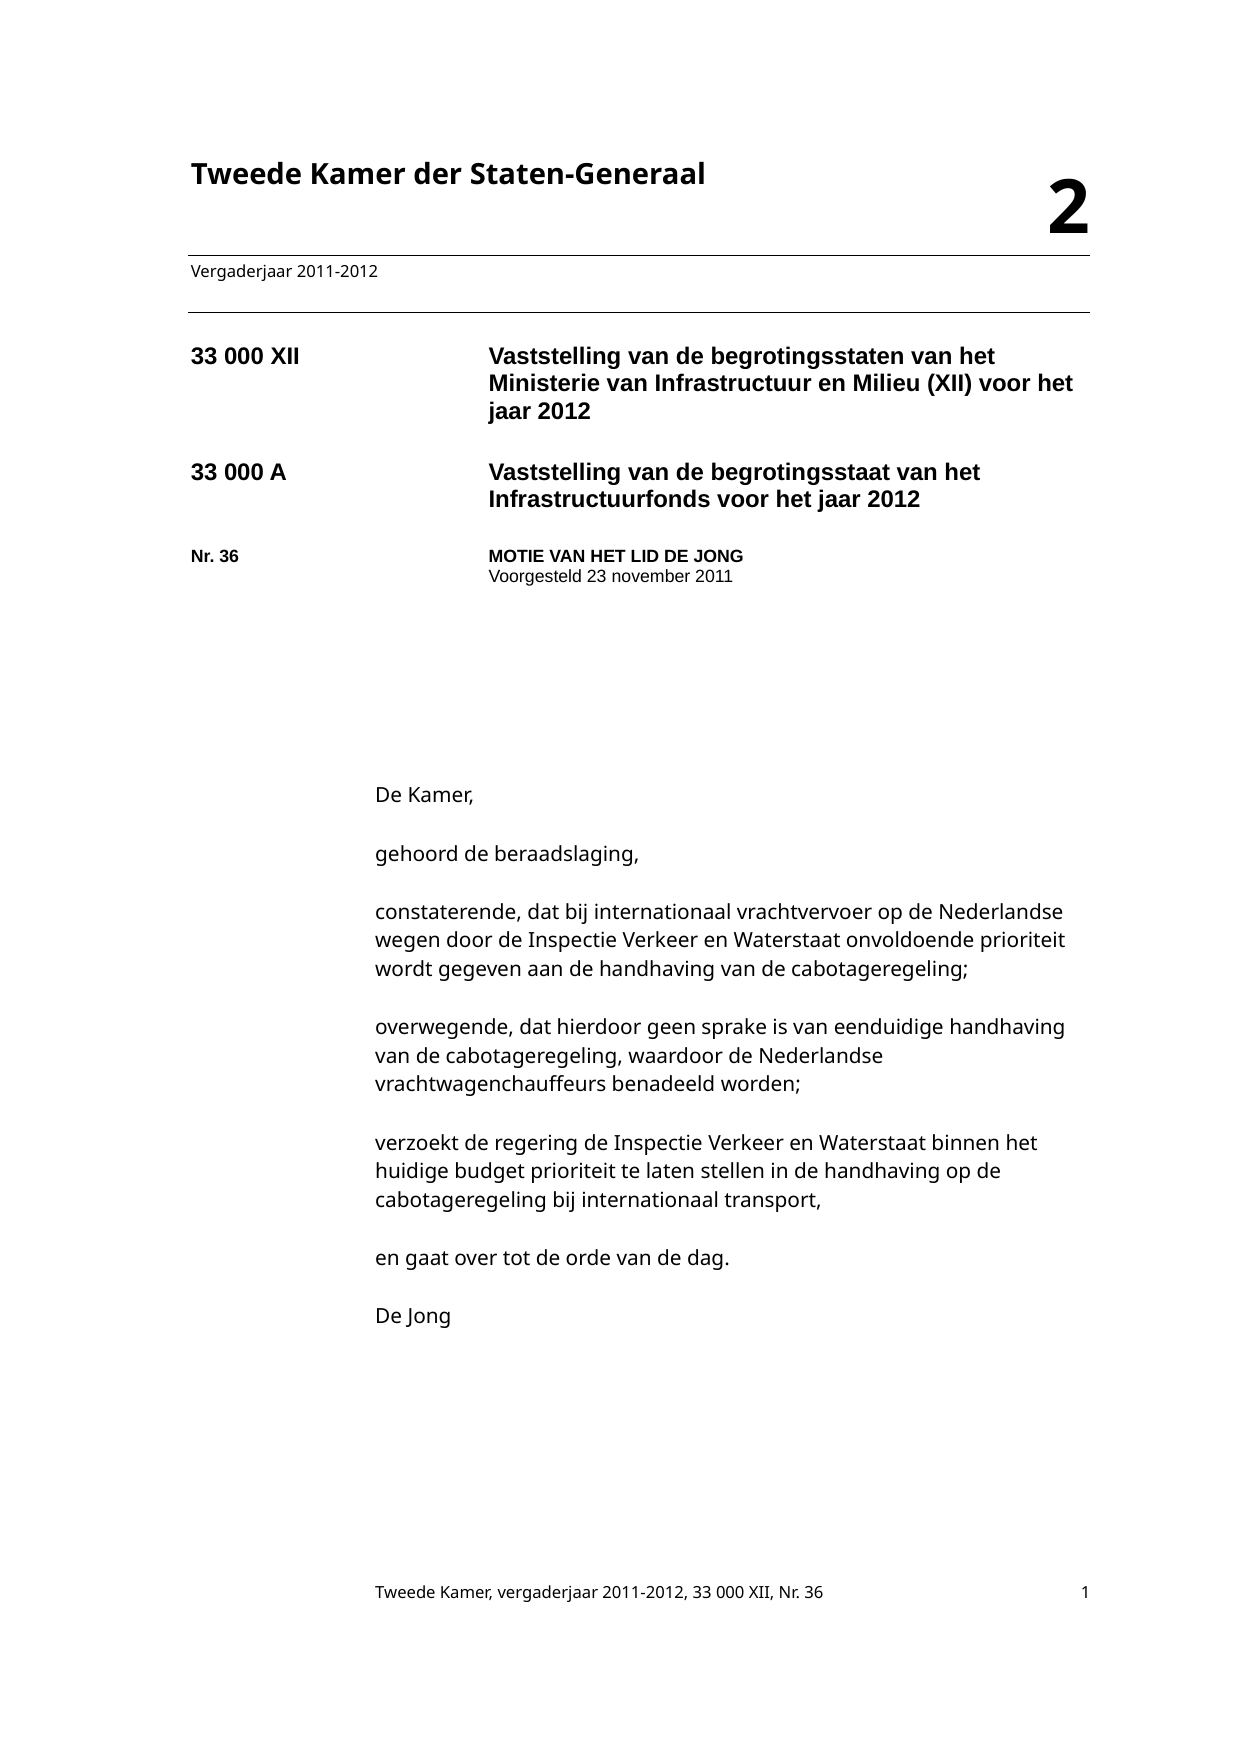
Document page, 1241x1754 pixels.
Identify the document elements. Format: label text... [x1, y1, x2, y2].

table_cell Nr. 36 [188, 543, 485, 662]
table_cell Vaststelling van de begrotingsstaat van het Infrastructuurfonds voor het jaar 2012 [485, 455, 1090, 543]
text constaterende, dat bij internationaal vrachtvervoer op de Nederlandse wegen door de Inspectie Verkeer en Waterstaat onvoldoende prioriteit wordt gegeven aan de handhaving van de cabotageregeling; [375, 897, 1090, 982]
table_header Tweede Kamer der Staten-Generaal [188, 150, 909, 255]
table_header 2 [910, 150, 1090, 255]
text De Kamer, [375, 780, 1090, 809]
text gehoord de beraadslaging, [375, 839, 1090, 867]
table_cell Vaststelling van de begrotingsstaten van het Ministerie van Infrastructuur en Milieu (XII) voor het jaar 2012 [485, 339, 1090, 454]
table_cell [188, 313, 485, 339]
text en gaat over tot de orde van de dag. [375, 1243, 1090, 1272]
table_cell [485, 313, 1090, 339]
table_cell 33 000 XII [188, 339, 485, 454]
text De Jong [375, 1302, 1090, 1330]
table_cell [485, 256, 1090, 312]
table_cell MOTIE VAN HET LID DE JONG Voorgesteld 23 november 2011 [485, 543, 1090, 662]
text overwegende, dat hierdoor geen sprake is van eenduidige handhaving van de cabotageregeling, waardoor de Nederlandse vrachtwagenchauffeurs benadeeld worden; [375, 1012, 1090, 1098]
table_cell 33 000 A [188, 455, 485, 543]
text verzoekt de regering de Inspectie Verkeer en Waterstaat binnen het huidige budget prioriteit te laten stellen in de handhaving op de cabotageregeling bij internationaal transport, [375, 1128, 1090, 1213]
table_cell Vergaderjaar 2011-2012 [188, 256, 485, 312]
